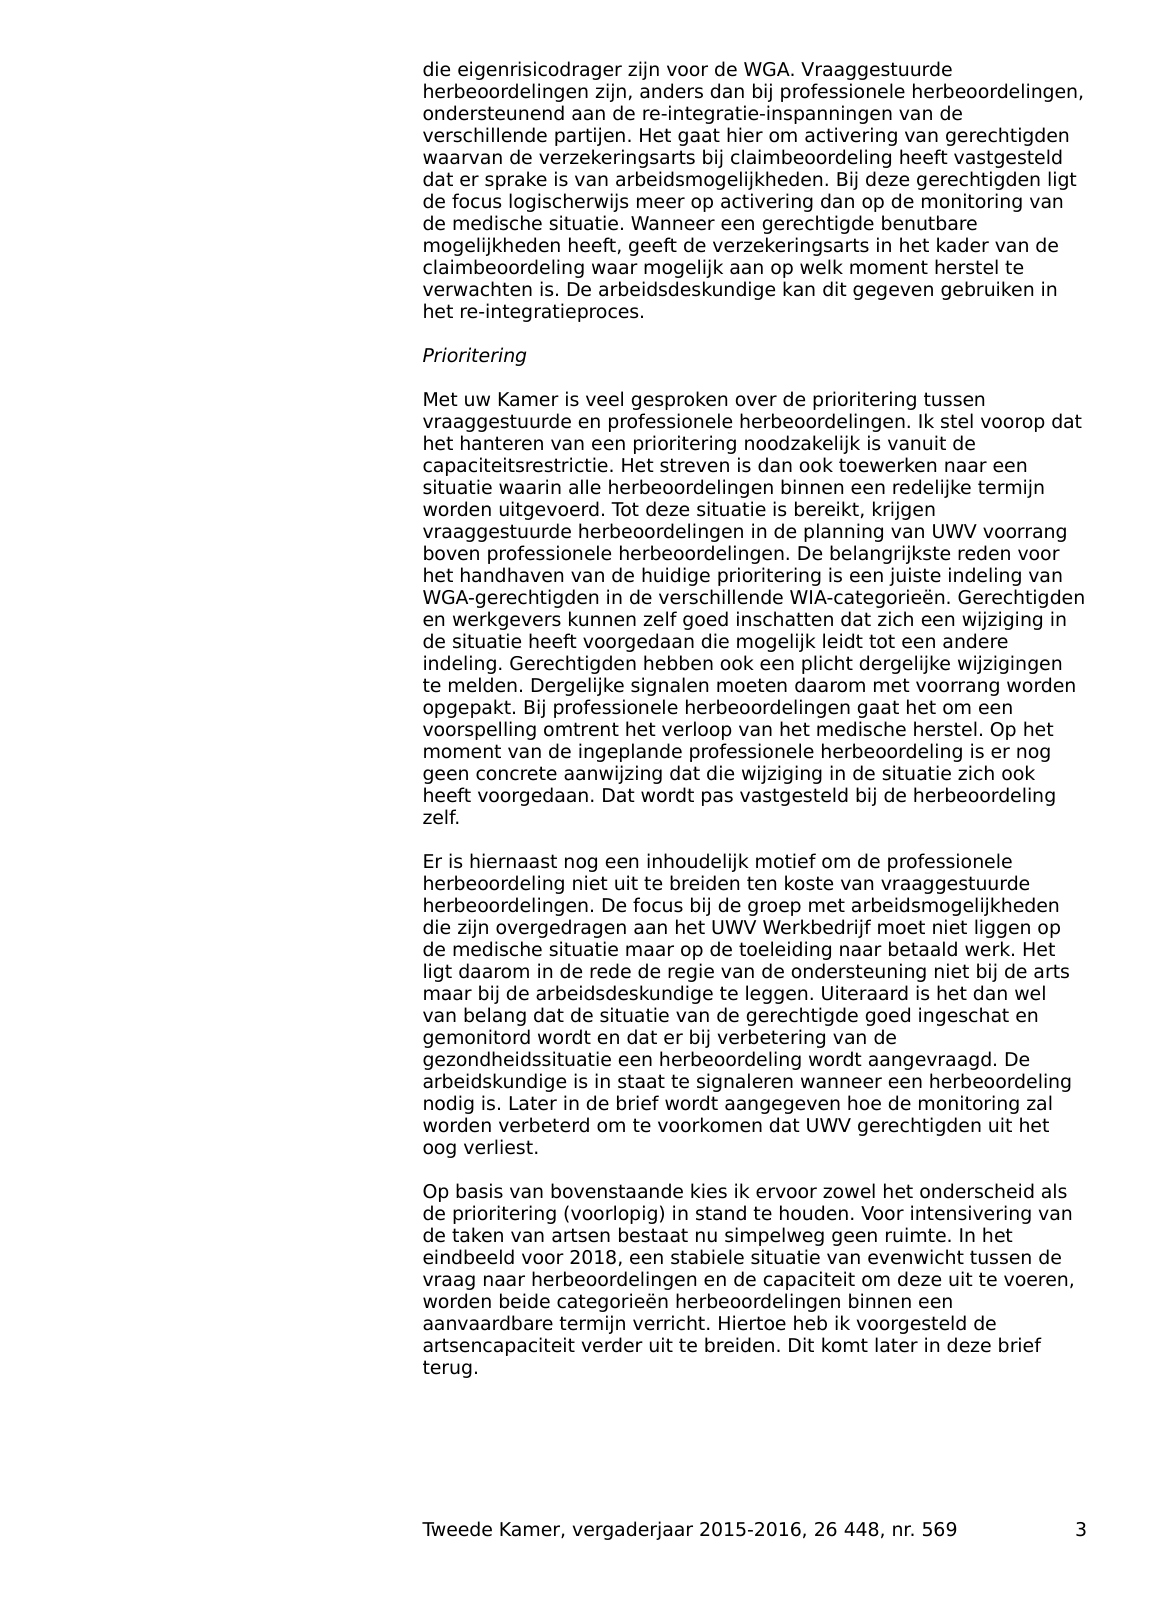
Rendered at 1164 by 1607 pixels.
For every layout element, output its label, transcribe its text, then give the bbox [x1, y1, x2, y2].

text die eigenrisicodrager zijn voor de WGA. Vraaggestuurde herbeoordelingen zijn, anders dan bij professionele herbeoordelingen, ondersteunend aan de re-integratie-inspanningen van de verschillende partijen. Het gaat hier om activering van gerechtigden waarvan de verzekeringsarts bij claimbeoordeling heeft vastgesteld dat er sprake is van arbeidsmogelijkheden. Bij deze gerechtigden ligt de focus logischerwijs meer op activering dan op de monitoring van de medische situatie. Wanneer een gerechtigde benutbare mogelijkheden heeft, geeft de verzekeringsarts in het kader van de claimbeoordeling waar mogelijk aan op welk moment herstel te verwachten is. De arbeidsdeskundige kan dit gegeven gebruiken in het re-integratieproces. [422, 59, 1087, 323]
text Met uw Kamer is veel gesproken over de prioritering tussen vraaggestuurde en professionele herbeoordelingen. Ik stel voorop dat het hanteren van een prioritering noodzakelijk is vanuit de capaciteitsrestrictie. Het streven is dan ook toewerken naar een situatie waarin alle herbeoordelingen binnen een redelijke termijn worden uitgevoerd. Tot deze situatie is bereikt, krijgen vraaggestuurde herbeoordelingen in de planning van UWV voorrang boven professionele herbeoordelingen. De belangrijkste reden voor het handhaven van de huidige prioritering is een juiste indeling van WGA-gerechtigden in de verschillende WIA-categorieën. Gerechtigden en werkgevers kunnen zelf goed inschatten dat zich een wijziging in de situatie heeft voorgedaan die mogelijk leidt tot een andere indeling. Gerechtigden hebben ook een plicht dergelijke wijzigingen te melden. Dergelijke signalen moeten daarom met voorrang worden opgepakt. Bij professionele herbeoordelingen gaat het om een voorspelling omtrent het verloop van het medische herstel. Op het moment van de ingeplande professionele herbeoordeling is er nog geen concrete aanwijzing dat die wijziging in de situatie zich ook heeft voorgedaan. Dat wordt pas vastgesteld bij de herbeoordeling zelf. [422, 389, 1087, 829]
text Er is hiernaast nog een inhoudelijk motief om de professionele herbeoordeling niet uit te breiden ten koste van vraaggestuurde herbeoordelingen. De focus bij de groep met arbeidsmogelijkheden die zijn overgedragen aan het UWV Werkbedrijf moet niet liggen op de medische situatie maar op de toeleiding naar betaald werk. Het ligt daarom in de rede de regie van de ondersteuning niet bij de arts maar bij de arbeidsdeskundige te leggen. Uiteraard is het dan wel van belang dat de situatie van de gerechtigde goed ingeschat en gemonitord wordt en dat er bij verbetering van de gezondheidssituatie een herbeoordeling wordt aangevraagd. De arbeidskundige is in staat te signaleren wanneer een herbeoordeling nodig is. Later in de brief wordt aangegeven hoe de monitoring zal worden verbeterd om te voorkomen dat UWV gerechtigden uit het oog verliest. [422, 851, 1087, 1159]
subtitle Prioritering [422, 345, 1087, 367]
text Op basis van bovenstaande kies ik ervoor zowel het onderscheid als de prioritering (voorlopig) in stand te houden. Voor intensivering van de taken van artsen bestaat nu simpelweg geen ruimte. In het eindbeeld voor 2018, een stabiele situatie van evenwicht tussen de vraag naar herbeoordelingen en de capaciteit om deze uit te voeren, worden beide categorieën herbeoordelingen binnen een aanvaardbare termijn verricht. Hiertoe heb ik voorgesteld de artsencapaciteit verder uit te breiden. Dit komt later in deze brief terug. [422, 1181, 1087, 1379]
